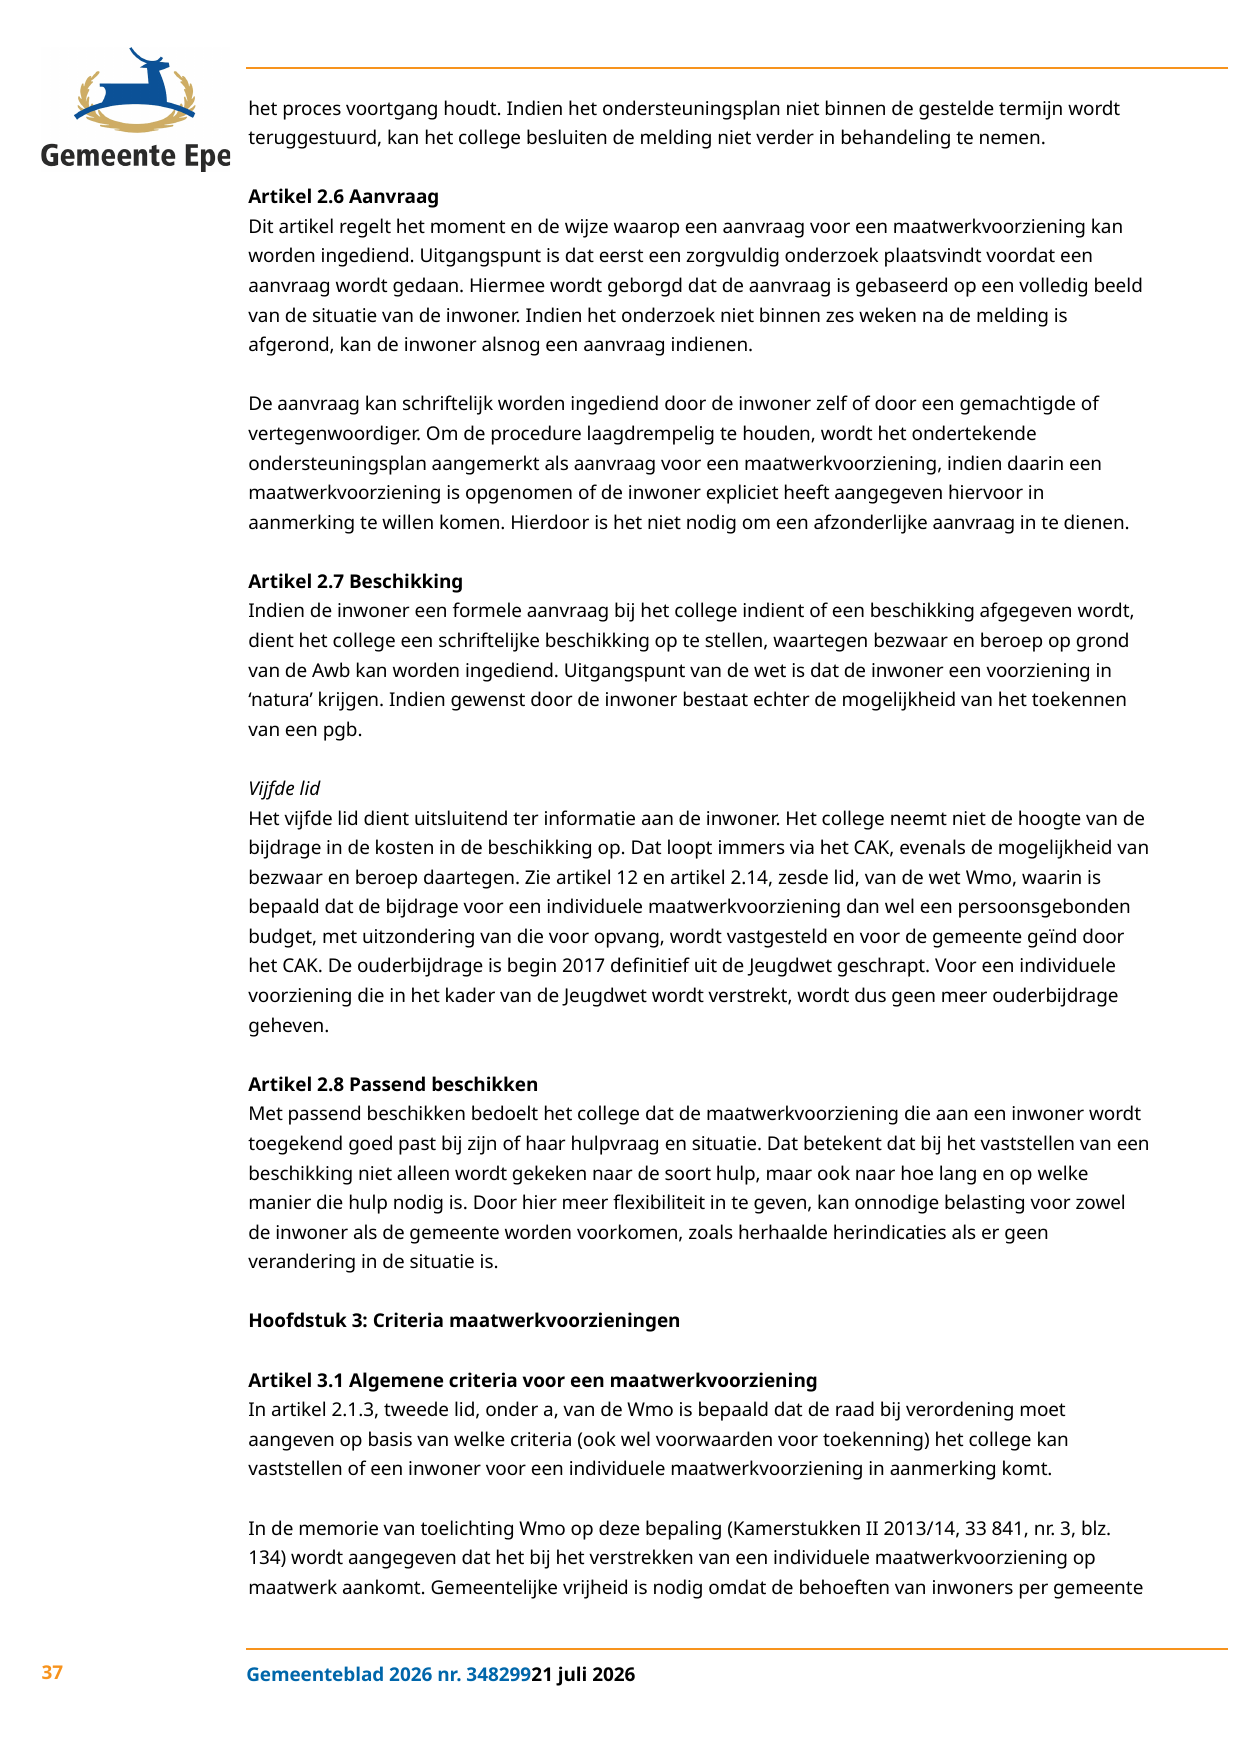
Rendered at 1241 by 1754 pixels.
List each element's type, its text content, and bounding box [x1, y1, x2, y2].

text Artikel 2.8 Passend beschikken [248, 1071, 1152, 1097]
text Vijfde lid [248, 775, 1152, 801]
text In artikel 2.1.3, tweede lid, onder a, van de Wmo is bepaald dat de raad bij verordening moet aangeven op basis van welke criteria (ook wel voorwaarden voor toekenning) het college kan vaststellen of een inwoner voor een individuele maatwerkvoorziening in aanmerking komt. [248, 1396, 1152, 1481]
text In de memorie van toelichting Wmo op deze bepaling (Kamerstukken II 2013/14, 33 841, nr. 3, blz. 134) wordt aangegeven dat het bij het verstrekken van een individuele maatwerkvoorziening op maatwerk aankomt. Gemeentelijke vrijheid is nodig omdat de behoeften van inwoners per gemeente [248, 1515, 1152, 1600]
text Het vijfde lid dient uitsluitend ter informatie aan de inwoner. Het college neemt niet de hoogte van de bijdrage in de kosten in de beschikking op. Dat loopt immers via het CAK, evenals de mogelijkheid van bezwaar en beroep daartegen. Zie artikel 12 en artikel 2.14, zesde lid, van de wet Wmo, waarin is bepaald dat de bijdrage voor een individuele maatwerkvoorziening dan wel een persoonsgebonden budget, met uitzondering van die voor opvang, wordt vastgesteld en voor de gemeente geïnd door het CAK. De ouderbijdrage is begin 2017 definitief uit de Jeugdwet geschrapt. Voor een individuele voorziening die in het kader van de Jeugdwet wordt verstrekt, wordt dus geen meer ouderbijdrage geheven. [248, 805, 1152, 1038]
text Artikel 2.7 Beschikking [248, 568, 1152, 594]
text Indien de inwoner een formele aanvraag bij het college indient of een beschikking afgegeven wordt, dient het college een schriftelijke beschikking op te stellen, waartegen bezwaar en beroep op grond van de Awb kan worden ingediend. Uitgangspunt van de wet is dat de inwoner een voorziening in ‘natura’ krijgen. Indien gewenst door de inwoner bestaat echter de mogelijkheid van het toekennen van een pgb. [248, 598, 1152, 742]
text Artikel 3.1 Algemene criteria voor een maatwerkvoorziening [248, 1367, 1152, 1393]
picture [41, 47, 231, 172]
text Met passend beschikken bedoelt het college dat de maatwerkvoorziening die aan een inwoner wordt toegekend goed past bij zijn of haar hulpvraag en situatie. Dat betekent dat bij het vaststellen van een beschikking niet alleen wordt gekeken naar de soort hulp, maar ook naar hoe lang en op welke manier die hulp nodig is. Door hier meer flexibiliteit in te geven, kan onnodige belasting voor zowel de inwoner als de gemeente worden voorkomen, zoals herhaalde herindicaties als er geen verandering in de situatie is. [248, 1101, 1152, 1274]
text Dit artikel regelt het moment en de wijze waarop een aanvraag voor een maatwerkvoorziening kan worden ingediend. Uitgangspunt is dat eerst een zorgvuldig onderzoek plaatsvindt voordat een aanvraag wordt gedaan. Hiermee wordt geborgd dat de aanvraag is gebaseerd op een volledig beeld van de situatie van de inwoner. Indien het onderzoek niet binnen zes weken na de melding is afgerond, kan de inwoner alsnog een aanvraag indienen. [248, 213, 1152, 357]
text het proces voortgang houdt. Indien het ondersteuningsplan niet binnen de gestelde termijn wordt teruggestuurd, kan het college besluiten de melding niet verder in behandeling te nemen. [248, 95, 1152, 150]
text Hoofdstuk 3: Criteria maatwerkvoorzieningen [248, 1308, 1152, 1333]
text Artikel 2.6 Aanvraag [248, 183, 1152, 209]
text De aanvraag kan schriftelijk worden ingediend door de inwoner zelf of door een gemachtigde of vertegenwoordiger. Om de procedure laagdrempelig te houden, wordt het ondertekende ondersteuningsplan aangemerkt als aanvraag voor een maatwerkvoorziening, indien daarin een maatwerkvoorziening is opgenomen of de inwoner expliciet heeft aangegeven hiervoor in aanmerking te willen komen. Hierdoor is het niet nodig om een afzonderlijke aanvraag in te dienen. [248, 391, 1152, 535]
